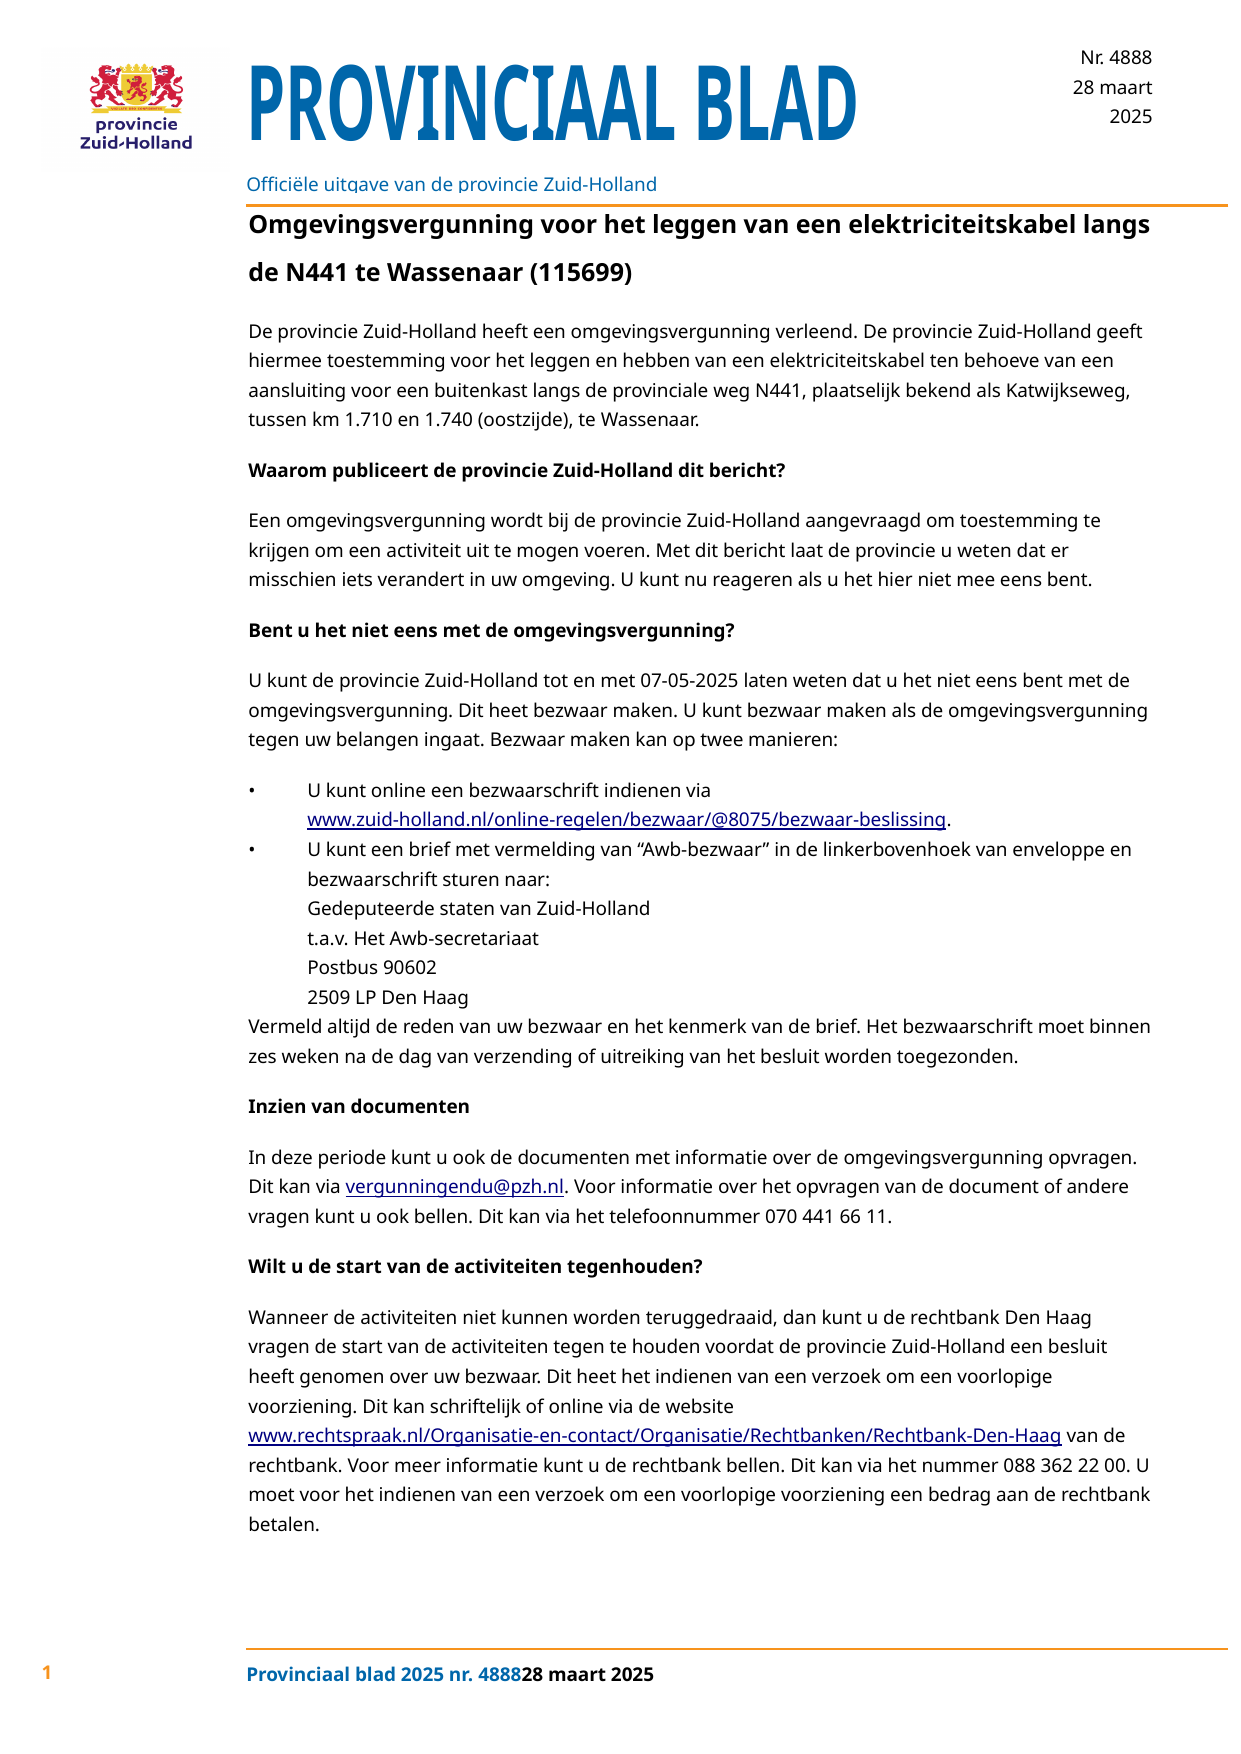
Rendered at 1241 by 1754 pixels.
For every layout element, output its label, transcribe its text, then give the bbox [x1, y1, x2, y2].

list Postbus 90602 [248, 954, 1152, 980]
picture [41, 47, 231, 172]
text Inzien van documenten [248, 1094, 1152, 1119]
text Bent u het niet eens met de omgevingsvergunning? [248, 617, 1152, 643]
text Wanneer de activiteiten niet kunnen worden teruggedraaid, dan kunt u de rechtbank Den Haag vragen de start van de activiteiten tegen te houden voordat de provincie Zuid-Holland een besluit heeft genomen over uw bezwaar. Dit heet het indienen van een verzoek om een voorlopige voorziening. Dit kan schriftelijk of online via de website www.rechtspraak.nl/Organisatie-en-contact/Organisatie/Rechtbanken/Rechtbank-Den-Haag van de rechtbank. Voor meer informatie kunt u de rechtbank bellen. Dit kan via het nummer 088 362 22 00. U moet voor het indienen van een verzoek om een voorlopige voorziening een bedrag aan de rechtbank betalen. [248, 1304, 1152, 1537]
list t.a.v. Het Awb-secretariaat [248, 925, 1152, 951]
text U kunt de provincie Zuid-Holland tot en met 07-05-2025 laten weten dat u het niet eens bent met de omgevingsvergunning. Dit heet bezwaar maken. U kunt bezwaar maken als de omgevingsvergunning tegen uw belangen ingaat. Bezwaar maken kan op twee manieren: [248, 667, 1152, 752]
list Gedeputeerde staten van Zuid-Holland [248, 895, 1152, 921]
text Wilt u de start van de activiteiten tegenhouden? [248, 1254, 1152, 1279]
list U kunt online een bezwaarschrift indienen via www.zuid-holland.nl/online-regelen/bezwaar/@8075/bezwaar-beslissing. [248, 777, 1152, 832]
text De provincie Zuid-Holland heeft een omgevingsvergunning verleend. De provincie Zuid-Holland geeft hiermee toestemming voor het leggen en hebben van een elektriciteitskabel ten behoeve van een aansluiting voor een buitenkast langs de provinciale weg N441, plaatselijk bekend als Katwijkseweg, tussen km 1.710 en 1.740 (oostzijde), te Wassenaar. [248, 318, 1152, 432]
text Waarom publiceert de provincie Zuid-Holland dit bericht? [248, 457, 1152, 483]
text In deze periode kunt u ook de documenten met informatie over de omgevingsvergunning opvragen. Dit kan via vergunningendu@pzh.nl. Voor informatie over het opvragen van de document of andere vragen kunt u ook bellen. Dit kan via het telefoonnummer 070 441 66 11. [248, 1144, 1152, 1229]
text Omgevingsvergunning voor het leggen van een elektriciteitskabel langs de N441 te Wassenaar (115699) [248, 207, 1152, 288]
list U kunt een brief met vermelding van “Awb-bezwaar” in de linkerbovenhoek van enveloppe en bezwaarschrift sturen naar: [248, 836, 1152, 892]
text Een omgevingsvergunning wordt bij de provincie Zuid-Holland aangevraagd om toestemming te krijgen om een activiteit uit te mogen voeren. Met dit bericht laat de provincie u weten dat er misschien iets verandert in uw omgeving. U kunt nu reageren als u het hier niet mee eens bent. [248, 507, 1152, 592]
text Vermeld altijd de reden van uw bezwaar en het kenmerk van de brief. Het bezwaarschrift moet binnen zes weken na de dag van verzending of uitreiking van het besluit worden toegezonden. [248, 1014, 1152, 1069]
list 2509 LP Den Haag [248, 984, 1152, 1010]
